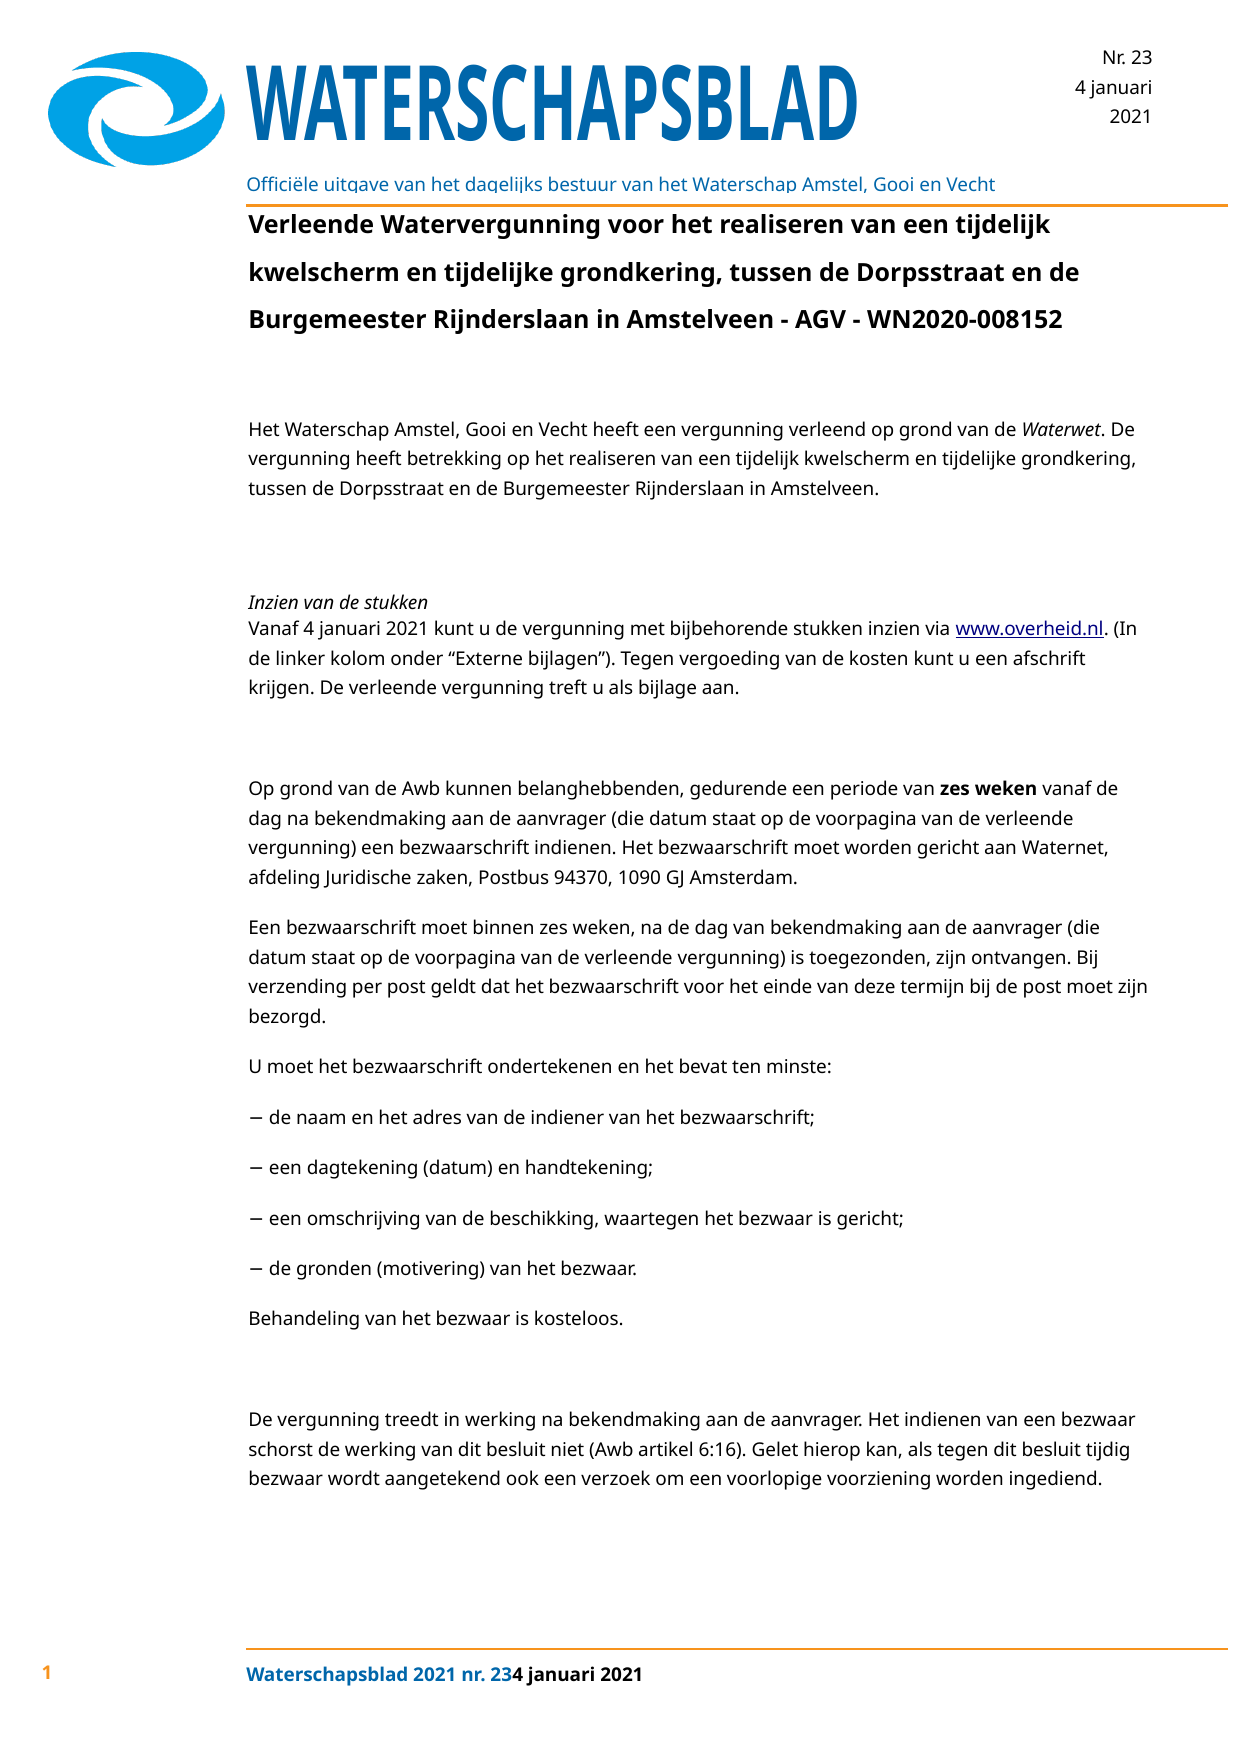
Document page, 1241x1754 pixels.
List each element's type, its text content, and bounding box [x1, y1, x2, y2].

text Het Waterschap Amstel, Gooi en Vecht heeft een vergunning verleend op grond van de Waterwet. De vergunning heeft betrekking op het realiseren van een tijdelijk kwelscherm en tijdelijke grondkering, tussen de Dorpsstraat en de Burgemeester Rijnderslaan in Amstelveen. [248, 416, 1152, 501]
text − de naam en het adres van de indiener van het bezwaarschrift; [248, 1104, 1152, 1130]
picture [41, 47, 231, 172]
text Op grond van de Awb kunnen belanghebbenden, gedurende een periode van zes weken vanaf de dag na bekendmaking aan de aanvrager (die datum staat op de voorpagina van de verleende vergunning) een bezwaarschrift indienen. Het bezwaarschrift moet worden gericht aan Waternet, afdeling Juridische zaken, Postbus 94370, 1090 GJ Amsterdam. [248, 775, 1152, 890]
text Verleende Watervergunning voor het realiseren van een tijdelijk kwelscherm en tijdelijke grondkering, tussen de Dorpsstraat en de Burgemeester Rijnderslaan in Amstelveen - AGV - WN2020-008152 [248, 207, 1152, 336]
text − de gronden (motivering) van het bezwaar. [248, 1255, 1152, 1281]
text Inzien van de stukken [248, 589, 1152, 615]
text U moet het bezwaarschrift ondertekenen en het bevat ten minste: [248, 1053, 1152, 1079]
text Behandeling van het bezwaar is kosteloos. [248, 1306, 1152, 1331]
text Vanaf 4 januari 2021 kunt u de vergunning met bijbehorende stukken inzien via www.overheid.nl. (In de linker kolom onder “Externe bijlagen”). Tegen vergoeding van de kosten kunt u een afschrift krijgen. De verleende vergunning treft u als bijlage aan. [248, 615, 1152, 700]
text − een omschrijving van de beschikking, waartegen het bezwaar is gericht; [248, 1205, 1152, 1231]
text De vergunning treedt in werking na bekendmaking aan de aanvrager. Het indienen van een bezwaar schorst de werking van dit besluit niet (Awb artikel 6:16). Gelet hierop kan, als tegen dit besluit tijdig bezwaar wordt aangetekend ook een verzoek om een voorlopige voorziening worden ingediend. [248, 1406, 1152, 1491]
text Een bezwaarschrift moet binnen zes weken, na de dag van bekendmaking aan de aanvrager (die datum staat op de voorpagina van de verleende vergunning) is toegezonden, zijn ontvangen. Bij verzending per post geldt dat het bezwaarschrift voor het einde van deze termijn bij de post moet zijn bezorgd. [248, 914, 1152, 1029]
text − een dagtekening (datum) en handtekening; [248, 1154, 1152, 1180]
